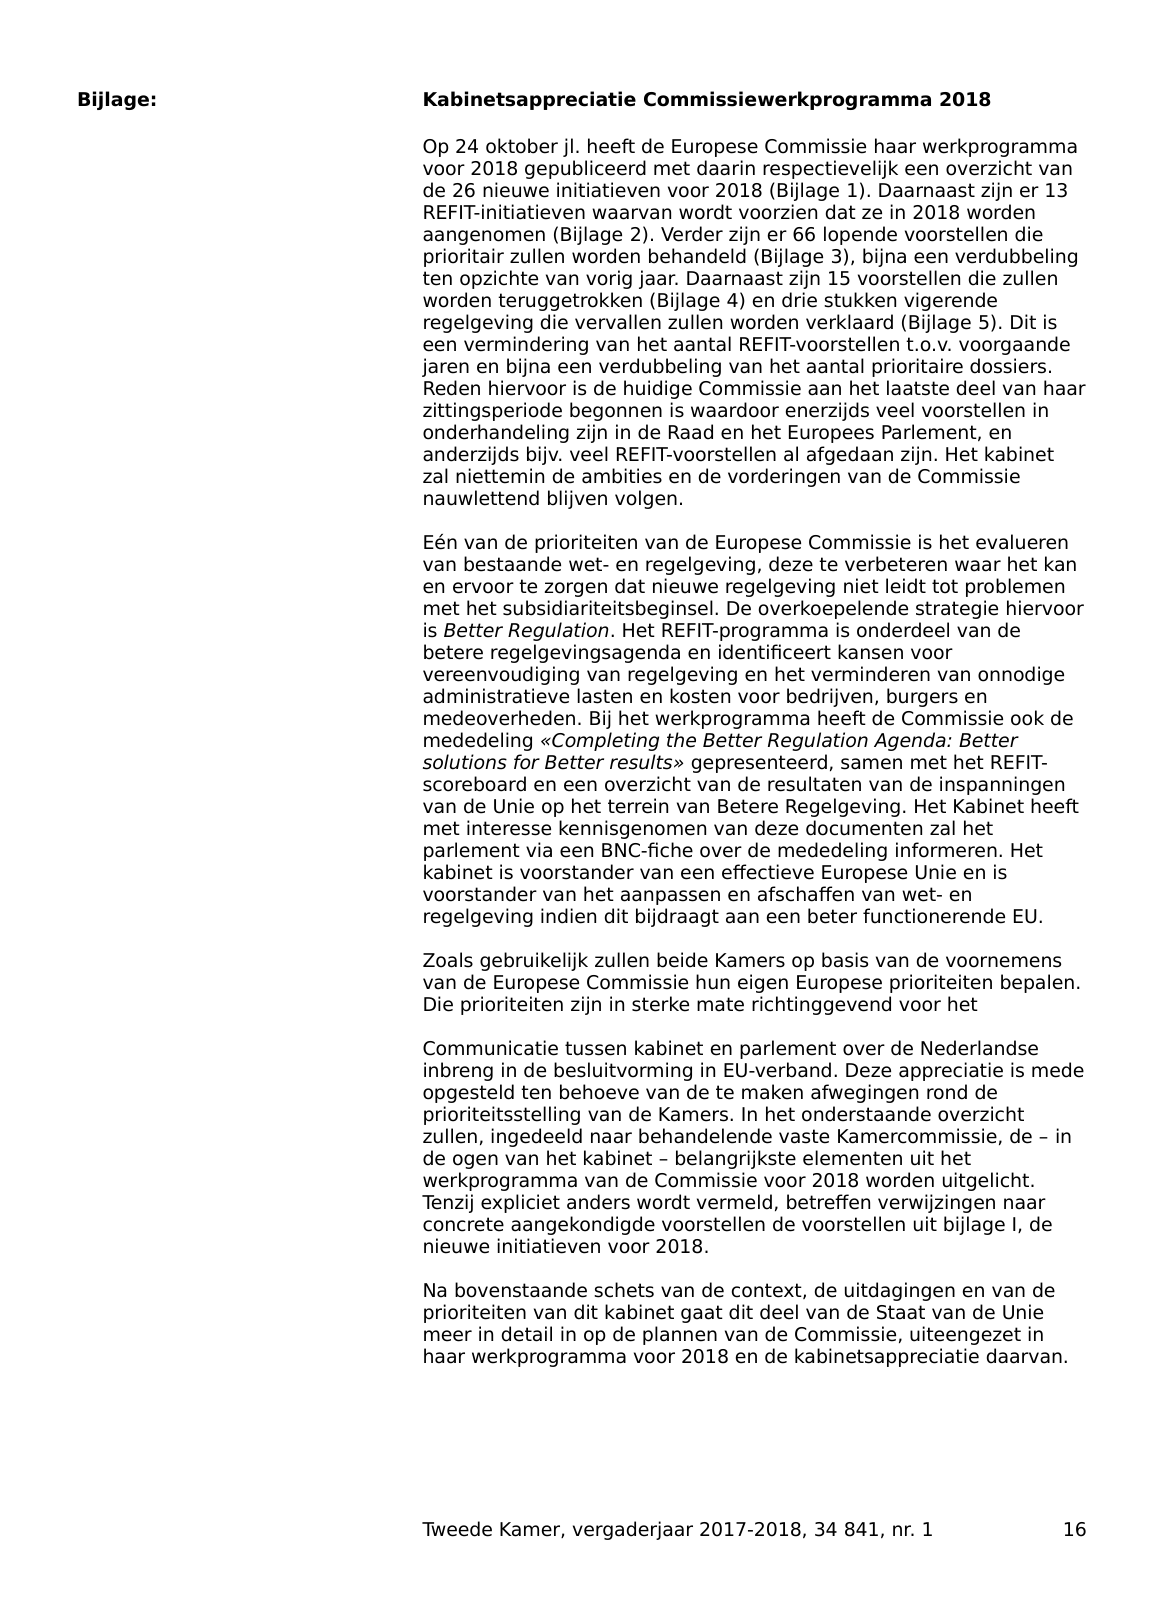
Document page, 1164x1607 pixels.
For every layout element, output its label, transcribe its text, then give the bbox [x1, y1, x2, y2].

text Eén van de prioriteiten van de Europese Commissie is het evalueren van bestaande wet- en regelgeving, deze te verbeteren waar het kan en ervoor te zorgen dat nieuwe regelgeving niet leidt tot problemen met het subsidiariteitsbeginsel. De overkoepelende strategie hiervoor is Better Regulation. Het REFIT-programma is onderdeel van de betere regelgevingsagenda en identificeert kansen voor vereenvoudiging van regelgeving en het verminderen van onnodige administratieve lasten en kosten voor bedrijven, burgers en medeoverheden. Bij het werkprogramma heeft de Commissie ook de mededeling «Completing the Better Regulation Agenda: Better solutions for Better results» gepresenteerd, samen met het REFIT-scoreboard en een overzicht van de resultaten van de inspanningen van de Unie op het terrein van Betere Regelgeving. Het Kabinet heeft met interesse kennisgenomen van deze documenten zal het parlement via een BNC-fiche over de mededeling informeren. Het kabinet is voorstander van een effectieve Europese Unie en is voorstander van het aanpassen en afschaffen van wet- en regelgeving indien dit bijdraagt aan een beter functionerende EU. [422, 532, 1087, 927]
text Zoals gebruikelijk zullen beide Kamers op basis van de voornemens van de Europese Commissie hun eigen Europese prioriteiten bepalen. Die prioriteiten zijn in sterke mate richtinggevend voor het [422, 950, 1087, 1016]
subtitle Bijlage: Kabinetsappreciatie Commissiewerkprogramma 2018 [77, 89, 1087, 111]
text Op 24 oktober jl. heeft de Europese Commissie haar werkprogramma voor 2018 gepubliceerd met daarin respectievelijk een overzicht van de 26 nieuwe initiatieven voor 2018 (Bijlage 1). Daarnaast zijn er 13 REFIT-initiatieven waarvan wordt voorzien dat ze in 2018 worden aangenomen (Bijlage 2). Verder zijn er 66 lopende voorstellen die prioritair zullen worden behandeld (Bijlage 3), bijna een verdubbeling ten opzichte van vorig jaar. Daarnaast zijn 15 voorstellen die zullen worden teruggetrokken (Bijlage 4) en drie stukken vigerende regelgeving die vervallen zullen worden verklaard (Bijlage 5). Dit is een vermindering van het aantal REFIT-voorstellen t.o.v. voorgaande jaren en bijna een verdubbeling van het aantal prioritaire dossiers. Reden hiervoor is de huidige Commissie aan het laatste deel van haar zittingsperiode begonnen is waardoor enerzijds veel voorstellen in onderhandeling zijn in de Raad en het Europees Parlement, en anderzijds bijv. veel REFIT-voorstellen al afgedaan zijn. Het kabinet zal niettemin de ambities en de vorderingen van de Commissie nauwlettend blijven volgen. [422, 136, 1087, 510]
text Na bovenstaande schets van de context, de uitdagingen en van de prioriteiten van dit kabinet gaat dit deel van de Staat van de Unie meer in detail in op de plannen van de Commissie, uiteengezet in haar werkprogramma voor 2018 en de kabinetsappreciatie daarvan. [422, 1280, 1087, 1368]
text Communicatie tussen kabinet en parlement over de Nederlandse inbreng in de besluitvorming in EU-verband. Deze appreciatie is mede opgesteld ten behoeve van de te maken afwegingen rond de prioriteitsstelling van de Kamers. In het onderstaande overzicht zullen, ingedeeld naar behandelende vaste Kamercommissie, de – in de ogen van het kabinet – belangrijkste elementen uit het werkprogramma van de Commissie voor 2018 worden uitgelicht. Tenzij expliciet anders wordt vermeld, betreffen verwijzingen naar concrete aangekondigde voorstellen de voorstellen uit bijlage I, de nieuwe initiatieven voor 2018. [422, 1038, 1087, 1258]
